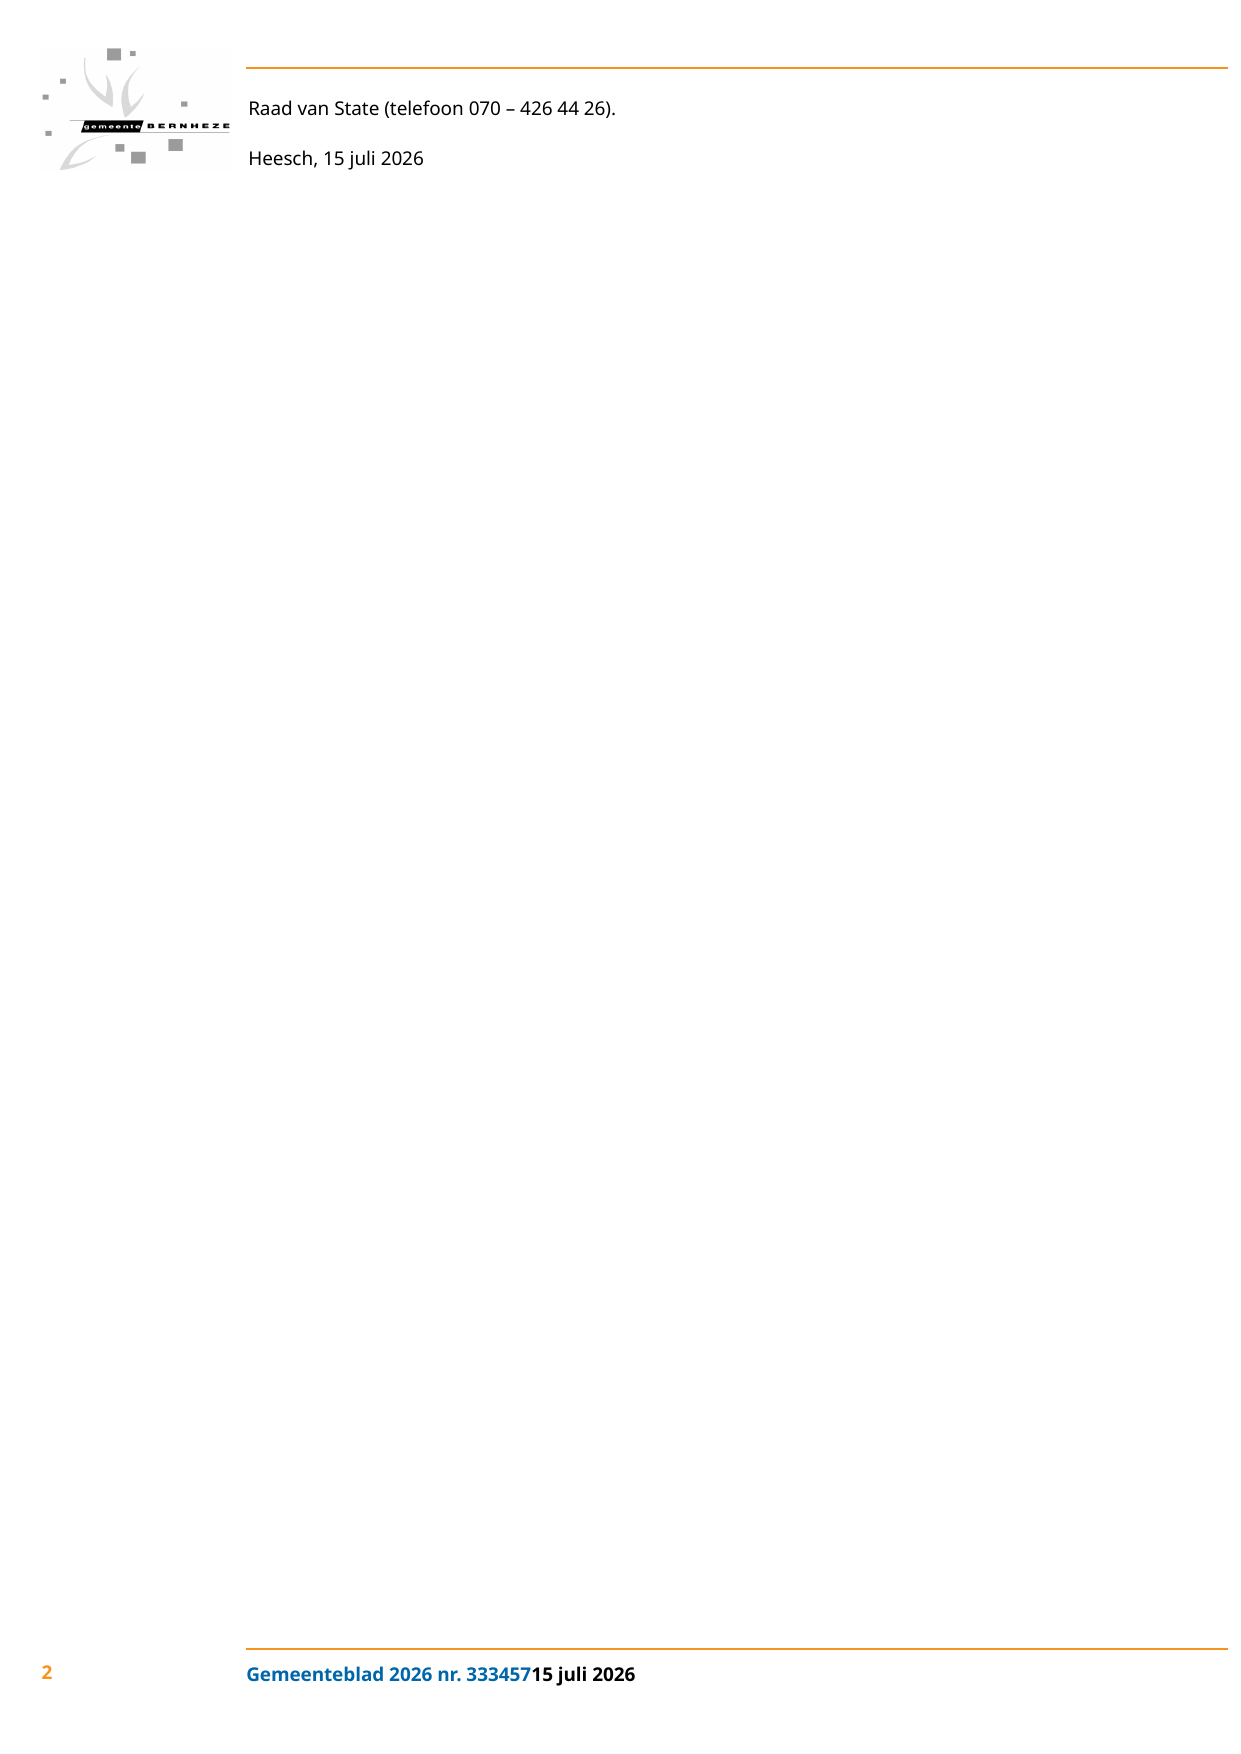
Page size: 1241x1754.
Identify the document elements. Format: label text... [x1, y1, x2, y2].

picture [41, 47, 231, 172]
text Raad van State (telefoon 070 – 426 44 26). [248, 95, 1152, 121]
text Heesch, 15 juli 2026 [248, 145, 1152, 171]
